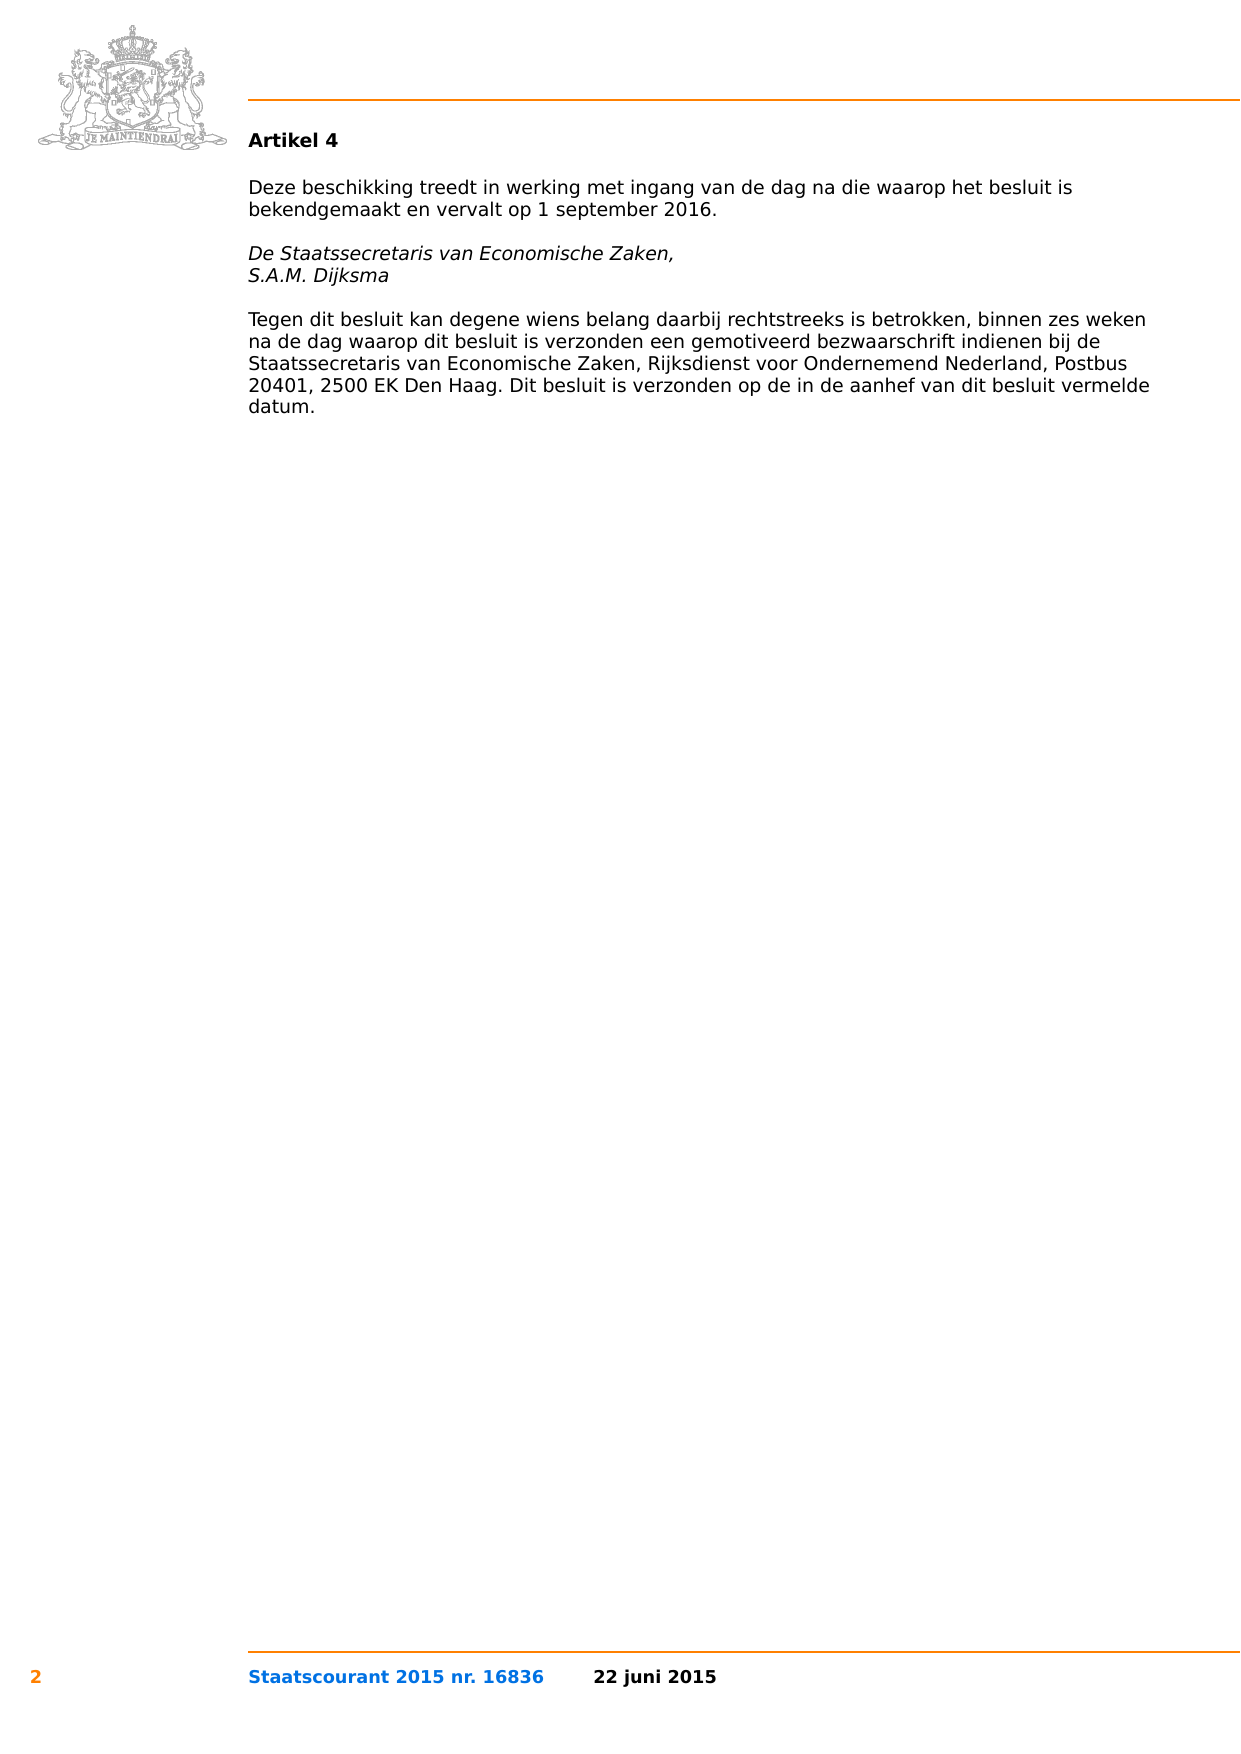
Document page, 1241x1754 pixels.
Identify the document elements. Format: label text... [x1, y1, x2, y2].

picture [38, 25, 227, 150]
text Deze beschikking treedt in werking met ingang van de dag na die waarop het besluit is bekendgemaakt en vervalt op 1 september 2016. [248, 177, 1163, 221]
text Tegen dit besluit kan degene wiens belang daarbij rechtstreeks is betrokken, binnen zes weken na de dag waarop dit besluit is verzonden een gemotiveerd bezwaarschrift indienen bij de Staatssecretaris van Economische Zaken, Rijksdienst voor Ondernemend Nederland, Postbus 20401, 2500 EK Den Haag. Dit besluit is verzonden op de in de aanhef van dit besluit vermelde datum. [248, 308, 1163, 418]
text De Staatssecretaris van Economische Zaken, S.A.M. Dijksma [248, 243, 1163, 287]
subtitle Artikel 4 [248, 130, 1163, 152]
